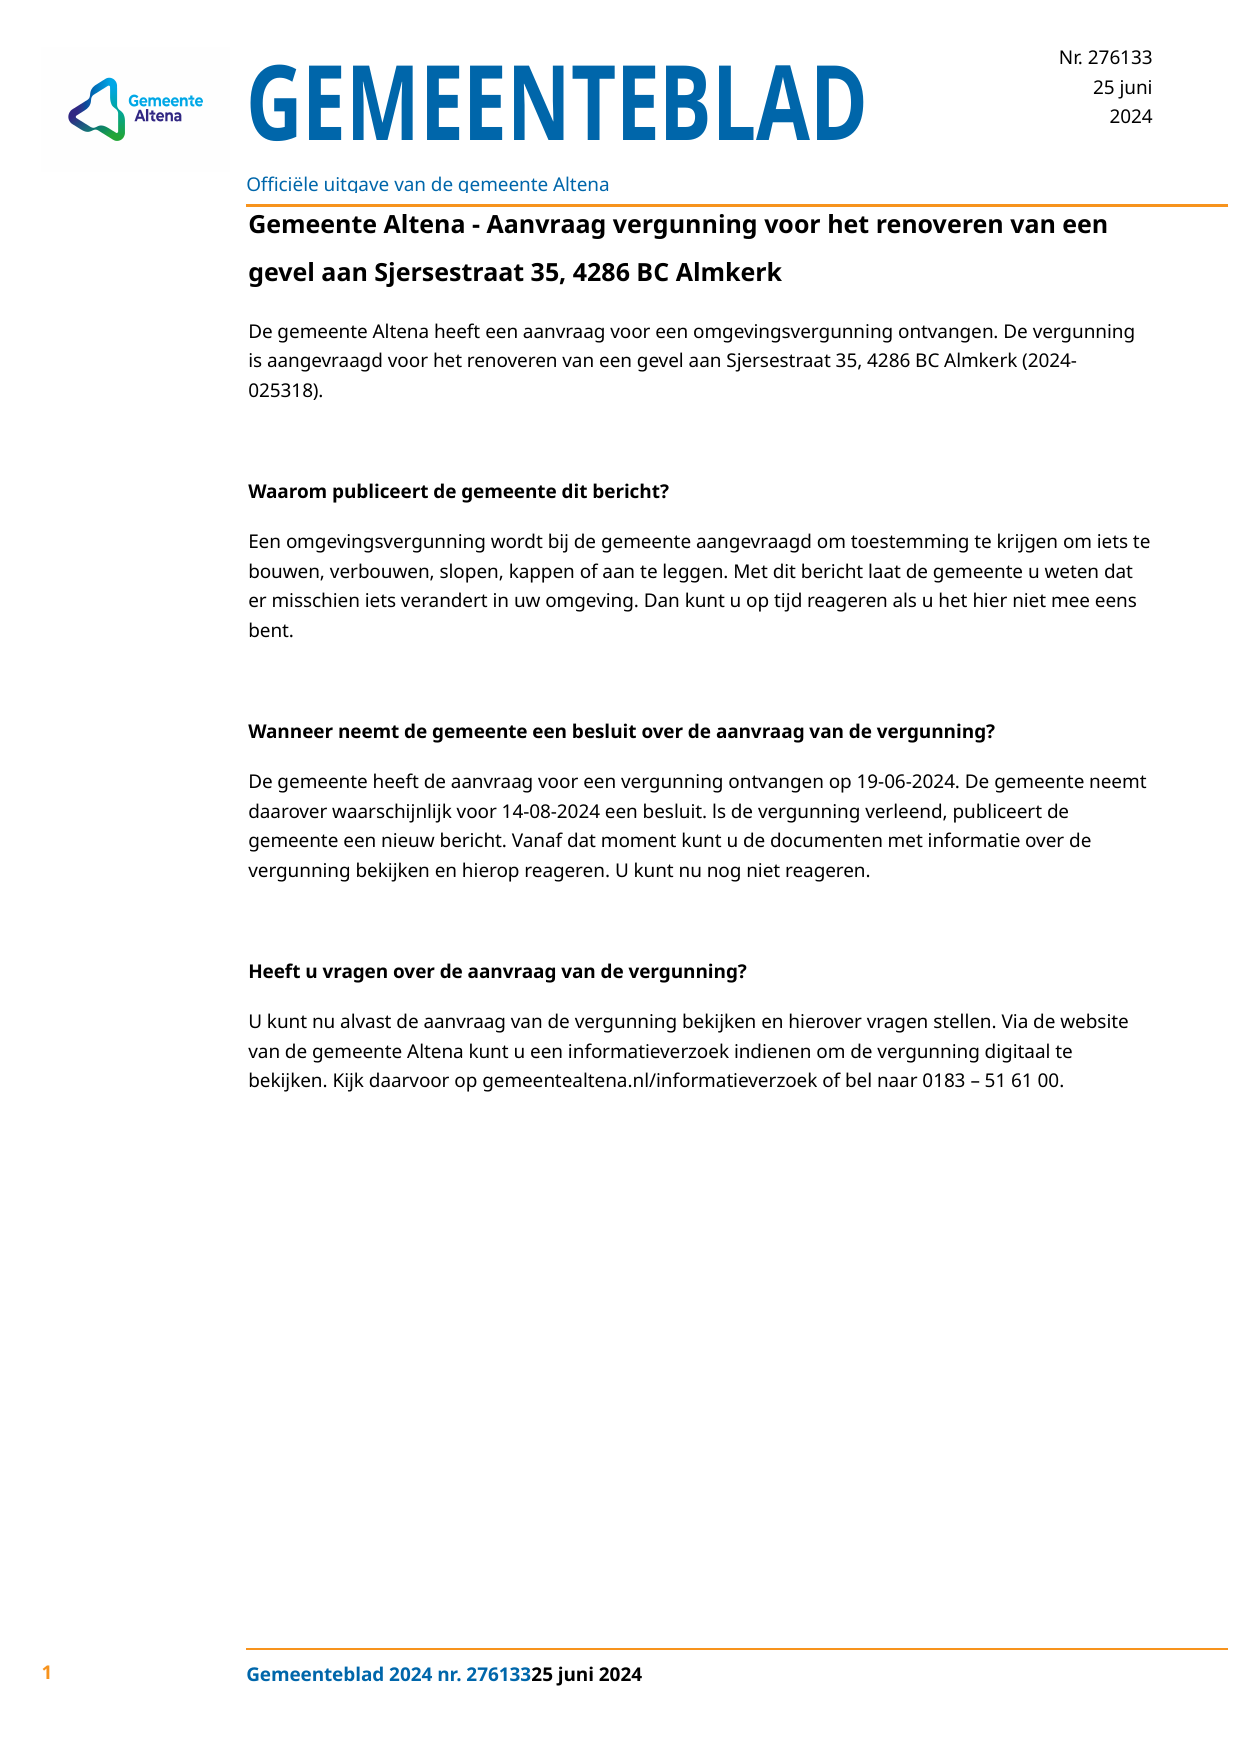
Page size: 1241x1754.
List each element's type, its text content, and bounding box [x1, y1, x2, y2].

picture [41, 47, 231, 172]
text Heeft u vragen over de aanvraag van de vergunning? [248, 958, 1152, 984]
text Gemeente Altena - Aanvraag vergunning voor het renoveren van een gevel aan Sjersestraat 35, 4286 BC Almkerk [248, 207, 1152, 288]
text Wanneer neemt de gemeente een besluit over de aanvraag van de vergunning? [248, 718, 1152, 744]
text De gemeente Altena heeft een aanvraag voor een omgevingsvergunning ontvangen. De vergunning is aangevraagd voor het renoveren van een gevel aan Sjersestraat 35, 4286 BC Almkerk (2024-025318). [248, 318, 1152, 403]
text De gemeente heeft de aanvraag voor een vergunning ontvangen op 19-06-2024. De gemeente neemt daarover waarschijnlijk voor 14-08-2024 een besluit. ls de vergunning verleend, publiceert de gemeente een nieuw bericht. Vanaf dat moment kunt u de documenten met informatie over de vergunning bekijken en hierop reageren. U kunt nu nog niet reageren. [248, 768, 1152, 883]
text Een omgevingsvergunning wordt bij de gemeente aangevraagd om toestemming te krijgen om iets te bouwen, verbouwen, slopen, kappen of aan te leggen. Met dit bericht laat de gemeente u weten dat er misschien iets verandert in uw omgeving. Dan kunt u op tijd reageren als u het hier niet mee eens bent. [248, 528, 1152, 643]
text U kunt nu alvast de aanvraag van de vergunning bekijken en hierover vragen stellen. Via de website van de gemeente Altena kunt u een informatieverzoek indienen om de vergunning digitaal te bekijken. Kijk daarvoor op gemeentealtena.nl/informatieverzoek of bel naar 0183 – 51 61 00. [248, 1008, 1152, 1093]
text Waarom publiceert de gemeente dit bericht? [248, 478, 1152, 504]
